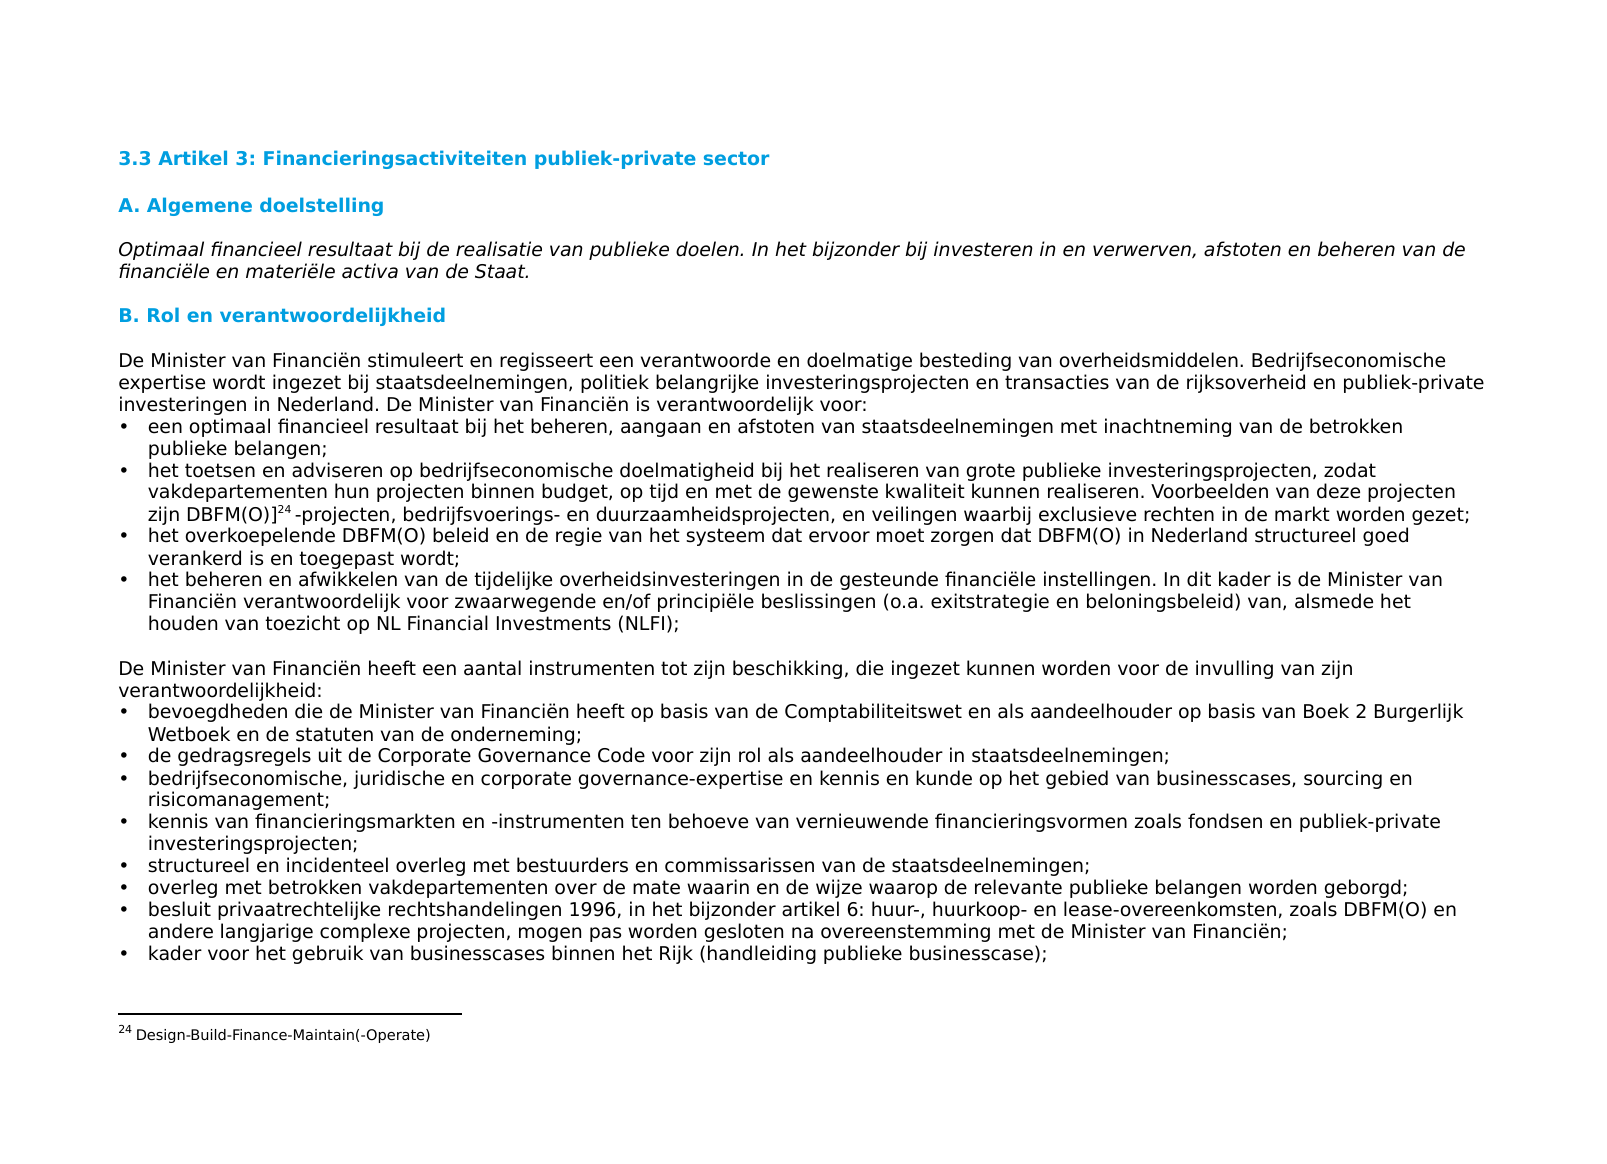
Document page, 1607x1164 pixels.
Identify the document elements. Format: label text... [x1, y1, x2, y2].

text Optimaal financieel resultaat bij de realisatie van publieke doelen. In het bijzonder bij investeren in en verwerven, afstoten en beheren van de financiële en materiële activa van de Staat. [118, 239, 1488, 283]
text • het overkoepelende DBFM(O) beleid en de regie van het systeem dat ervoor moet zorgen dat DBFM(O) in Nederland structureel goed verankerd is en toegepast wordt; [118, 525, 1488, 569]
text • besluit privaatrechtelijke rechtshandelingen 1996, in het bijzonder artikel 6: huur-, huurkoop- en lease-overeenkomsten, zoals DBFM(O) en andere langjarige complexe projecten, mogen pas worden gesloten na overeenstemming met de Minister van Financiën; [118, 899, 1488, 943]
text • een optimaal financieel resultaat bij het beheren, aangaan en afstoten van staatsdeelnemingen met inachtneming van de betrokken publieke belangen; [118, 416, 1488, 459]
text Design-Build-Finance-Maintain(-Operate) [118, 1023, 1488, 1045]
subtitle B. Rol en verantwoordelijkheid [118, 305, 1488, 327]
text • overleg met betrokken vakdepartementen over de mate waarin en de wijze waarop de relevante publieke belangen worden geborgd; [118, 877, 1488, 899]
text • structureel en incidenteel overleg met bestuurders en commissarissen van de staatsdeelnemingen; [118, 855, 1488, 877]
subtitle A. Algemene doelstelling [118, 195, 1488, 217]
text • kennis van financieringsmarkten en -instrumenten ten behoeve van vernieuwende financieringsvormen zoals fondsen en publiek-private investeringsprojecten; [118, 811, 1488, 855]
text • de gedragsregels uit de Corporate Governance Code voor zijn rol als aandeelhouder in staatsdeelnemingen; [118, 745, 1488, 767]
text • bevoegdheden die de Minister van Financiën heeft op basis van de Comptabiliteitswet en als aandeelhouder op basis van Boek 2 Burgerlijk Wetboek en de statuten van de onderneming; [118, 701, 1488, 745]
text • kader voor het gebruik van businesscases binnen het Rijk (handleiding publieke businesscase); [118, 943, 1488, 965]
text • het toetsen en adviseren op bedrijfseconomische doelmatigheid bij het realiseren van grote publieke investeringsprojecten, zodat vakdepartementen hun projecten binnen budget, op tijd en met de gewenste kwaliteit kunnen realiseren. Voorbeelden van deze projecten zijn DBFM(O)]-projecten, bedrijfsvoerings- en duurzaamheidsprojecten, en veilingen waarbij exclusieve rechten in de markt worden gezet; [118, 459, 1488, 525]
text De Minister van Financiën heeft een aantal instrumenten tot zijn beschikking, die ingezet kunnen worden voor de invulling van zijn verantwoordelijkheid: [118, 657, 1488, 701]
text De Minister van Financiën stimuleert en regisseert een verantwoorde en doelmatige besteding van overheidsmiddelen. Bedrijfseconomische expertise wordt ingezet bij staatsdeelnemingen, politiek belangrijke investeringsprojecten en transacties van de rijksoverheid en publiek-private investeringen in Nederland. De Minister van Financiën is verantwoordelijk voor: [118, 349, 1488, 416]
text • bedrijfseconomische, juridische en corporate governance-expertise en kennis en kunde op het gebied van businesscases, sourcing en risicomanagement; [118, 767, 1488, 811]
subtitle 3.3 Artikel 3: Financieringsactiviteiten publiek-private sector [118, 148, 1488, 170]
text • het beheren en afwikkelen van de tijdelijke overheidsinvesteringen in de gesteunde financiële instellingen. In dit kader is de Minister van Financiën verantwoordelijk voor zwaarwegende en/of principiële beslissingen (o.a. exitstrategie en beloningsbeleid) van, alsmede het houden van toezicht op NL Financial Investments (NLFI); [118, 569, 1488, 635]
